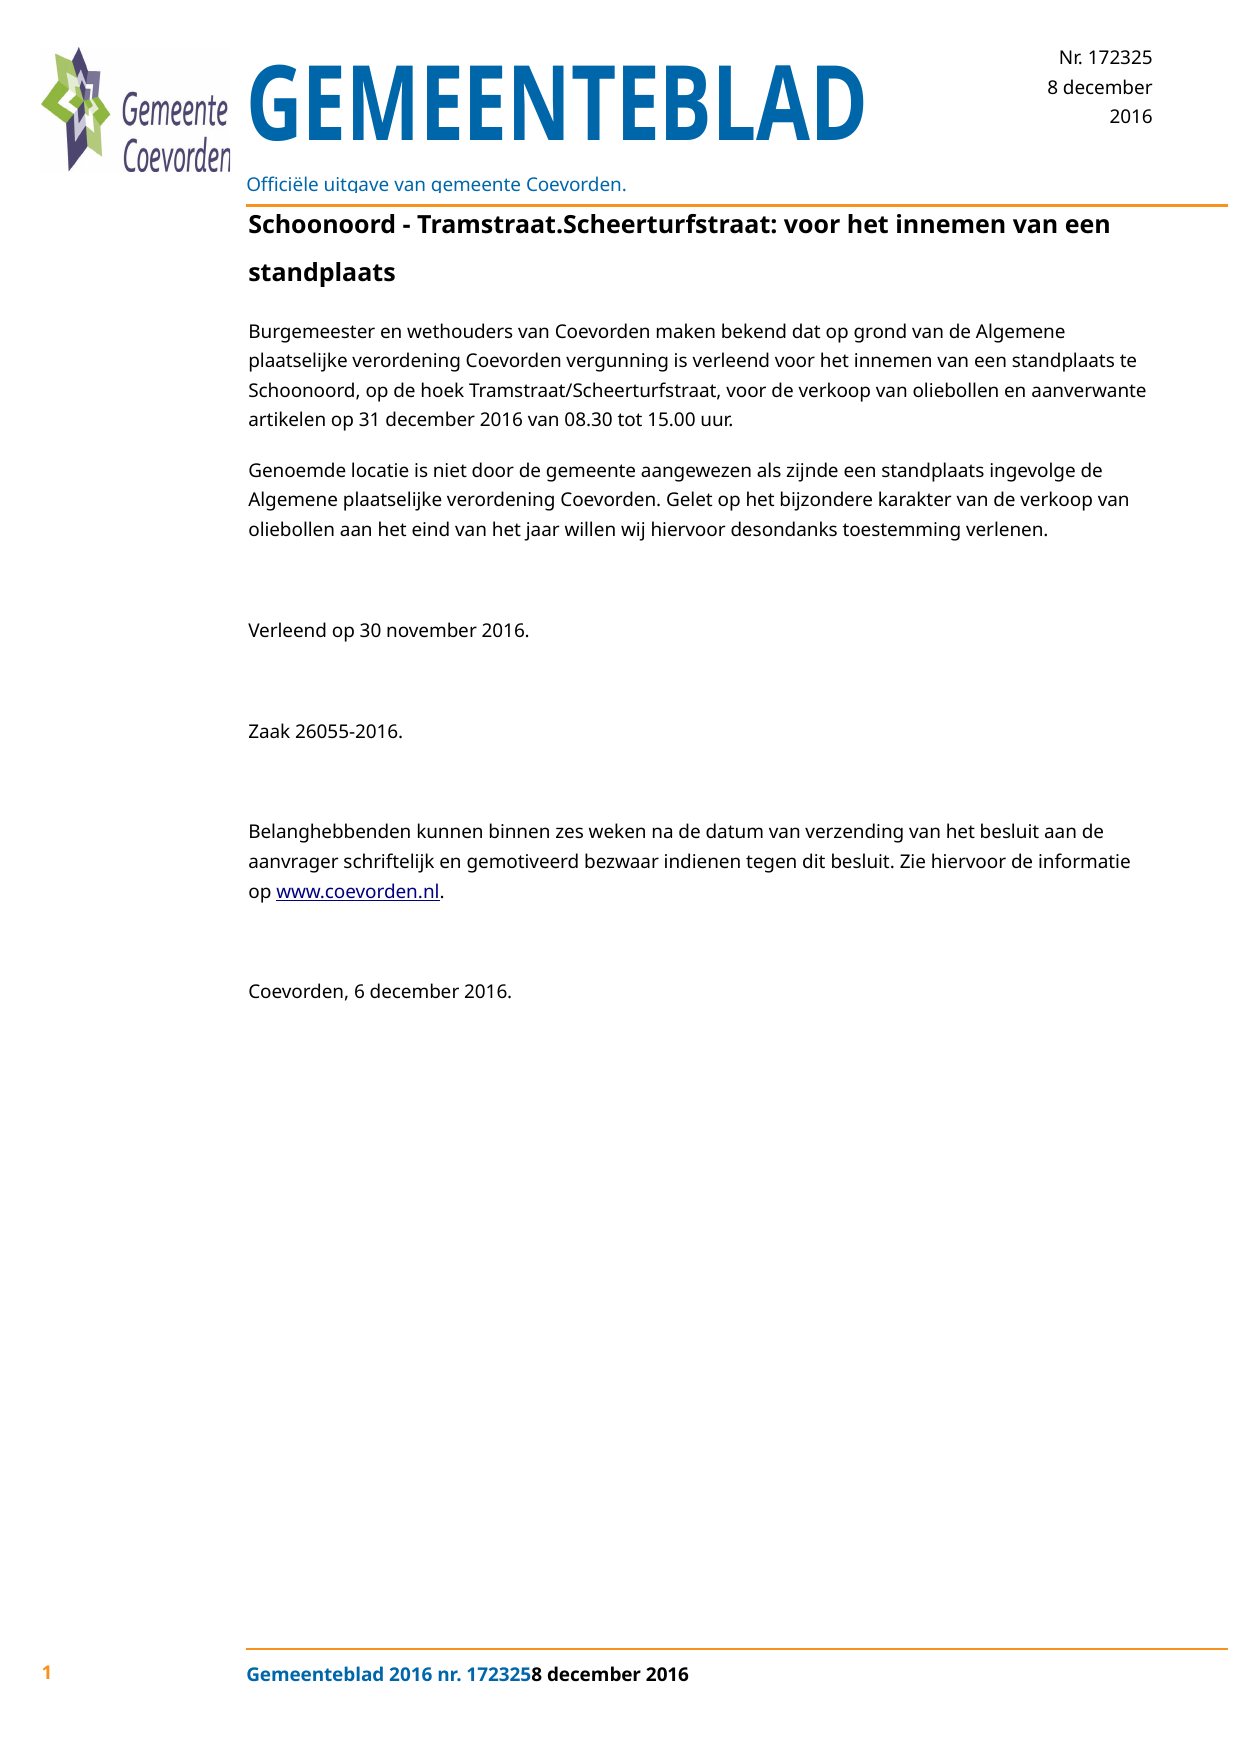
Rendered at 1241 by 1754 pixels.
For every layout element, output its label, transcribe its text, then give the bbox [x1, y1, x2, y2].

text Zaak 26055-2016. [248, 718, 1152, 744]
text Verleend op 30 november 2016. [248, 617, 1152, 643]
text Schoonoord - Tramstraat.Scheerturfstraat: voor het innemen van een standplaats [248, 207, 1152, 288]
text Coevorden, 6 december 2016. [248, 979, 1152, 1004]
text Burgemeester en wethouders van Coevorden maken bekend dat op grond van de Algemene plaatselijke verordening Coevorden vergunning is verleend voor het innemen van een standplaats te Schoonoord, op de hoek Tramstraat/Scheerturfstraat, voor de verkoop van oliebollen en aanverwante artikelen op 31 december 2016 van 08.30 tot 15.00 uur. [248, 318, 1152, 432]
picture [41, 47, 231, 172]
text Genoemde locatie is niet door de gemeente aangewezen als zijnde een standplaats ingevolge de Algemene plaatselijke verordening Coevorden. Gelet op het bijzondere karakter van de verkoop van oliebollen aan het eind van het jaar willen wij hiervoor desondanks toestemming verlenen. [248, 457, 1152, 542]
text Belanghebbenden kunnen binnen zes weken na de datum van verzending van het besluit aan de aanvrager schriftelijk en gemotiveerd bezwaar indienen tegen dit besluit. Zie hiervoor de informatie op www.coevorden.nl. [248, 819, 1152, 904]
